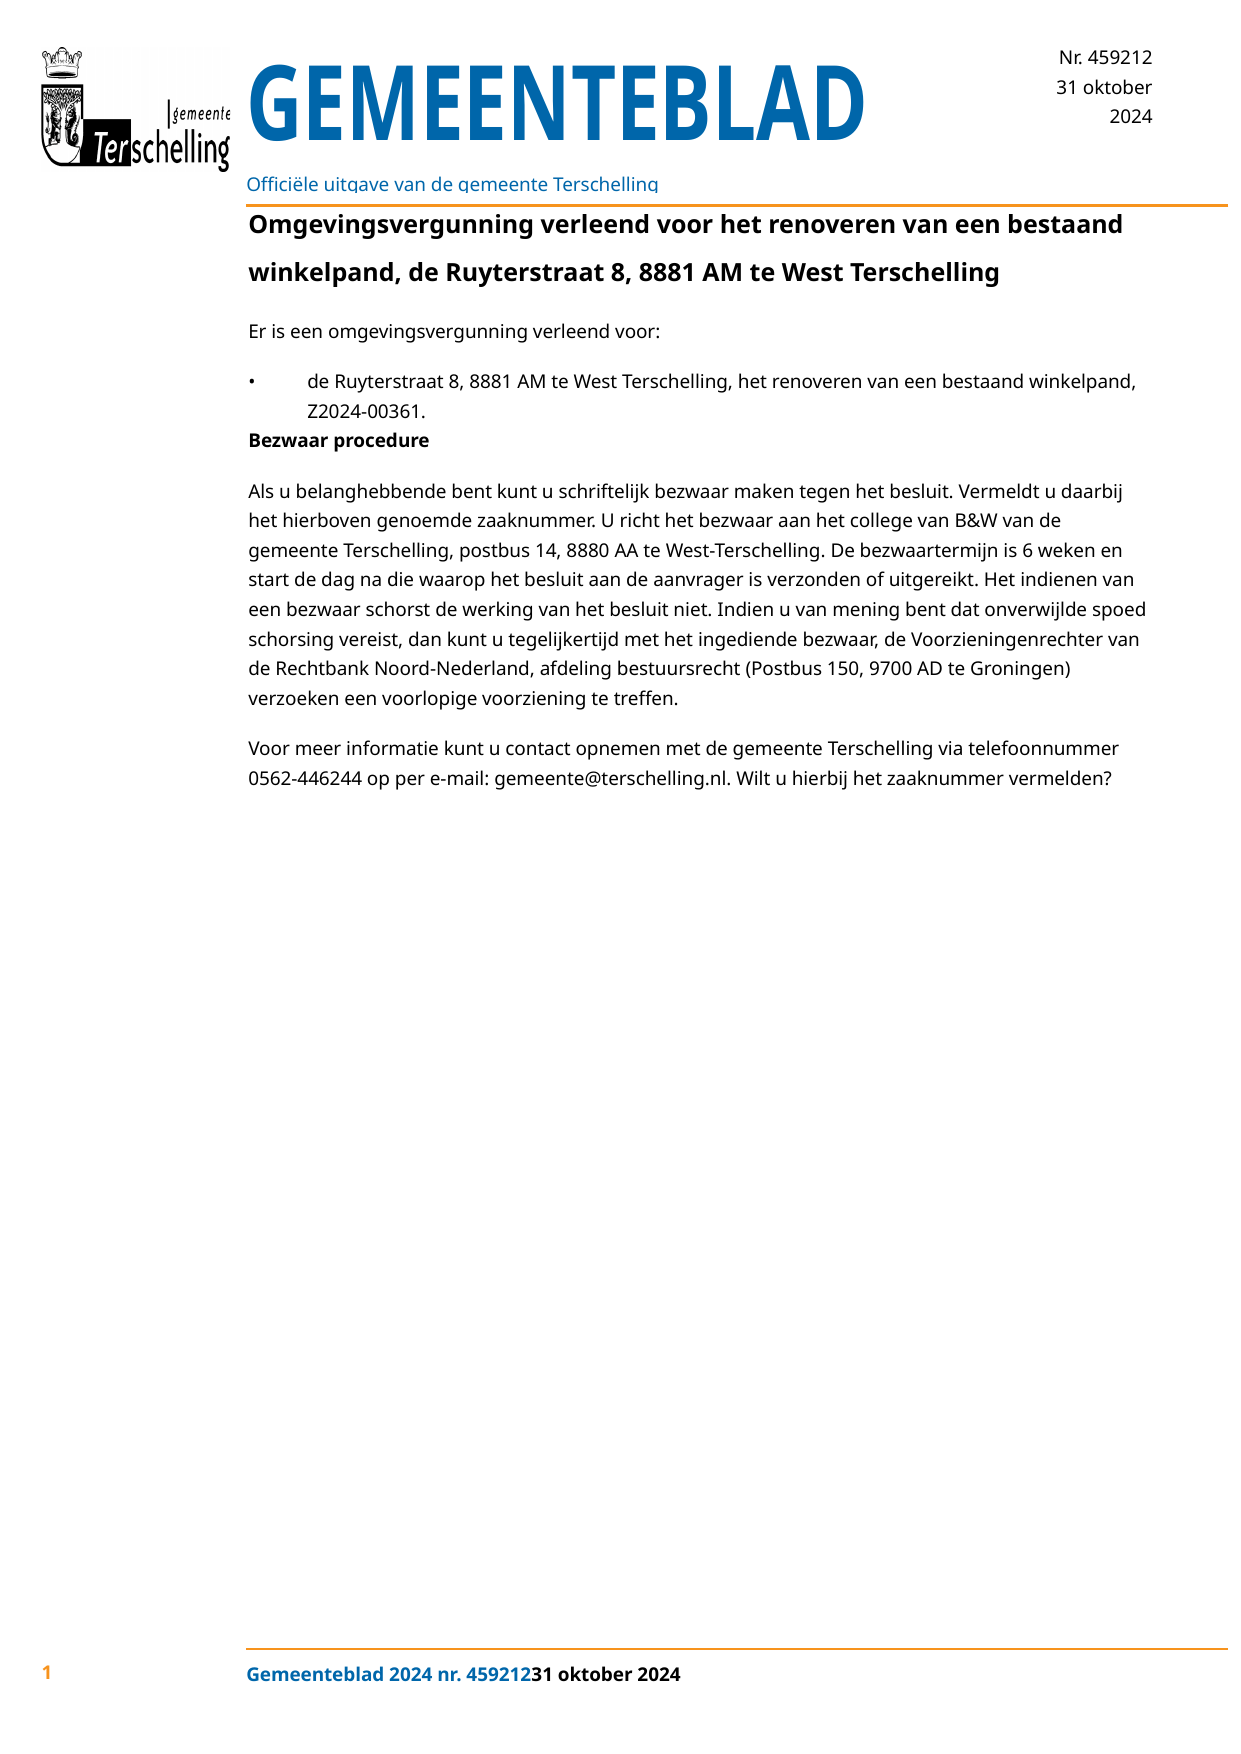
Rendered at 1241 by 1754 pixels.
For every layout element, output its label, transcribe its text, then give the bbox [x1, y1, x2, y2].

text Als u belanghebbende bent kunt u schriftelijk bezwaar maken tegen het besluit. Vermeldt u daarbij het hierboven genoemde zaaknummer. U richt het bezwaar aan het college van B&W van de gemeente Terschelling, postbus 14, 8880 AA te West-Terschelling. De bezwaartermijn is 6 weken en start de dag na die waarop het besluit aan de aanvrager is verzonden of uitgereikt. Het indienen van een bezwaar schorst de werking van het besluit niet. Indien u van mening bent dat onverwijlde spoed schorsing vereist, dan kunt u tegelijkertijd met het ingediende bezwaar, de Voorzieningenrechter van de Rechtbank Noord-Nederland, afdeling bestuursrecht (Postbus 150, 9700 AD te Groningen) verzoeken een voorlopige voorziening te treffen. [248, 478, 1152, 711]
text Bezwaar procedure [248, 427, 1152, 453]
picture [41, 47, 231, 172]
list de Ruyterstraat 8, 8881 AM te West Terschelling, het renoveren van een bestaand winkelpand, Z2024-00361. [248, 368, 1152, 424]
text Er is een omgevingsvergunning verleend voor: [248, 318, 1152, 344]
text Voor meer informatie kunt u contact opnemen met de gemeente Terschelling via telefoonnummer 0562-446244 op per e-mail: gemeente@terschelling.nl. Wilt u hierbij het zaaknummer vermelden? [248, 735, 1152, 791]
text Omgevingsvergunning verleend voor het renoveren van een bestaand winkelpand, de Ruyterstraat 8, 8881 AM te West Terschelling [248, 207, 1152, 288]
